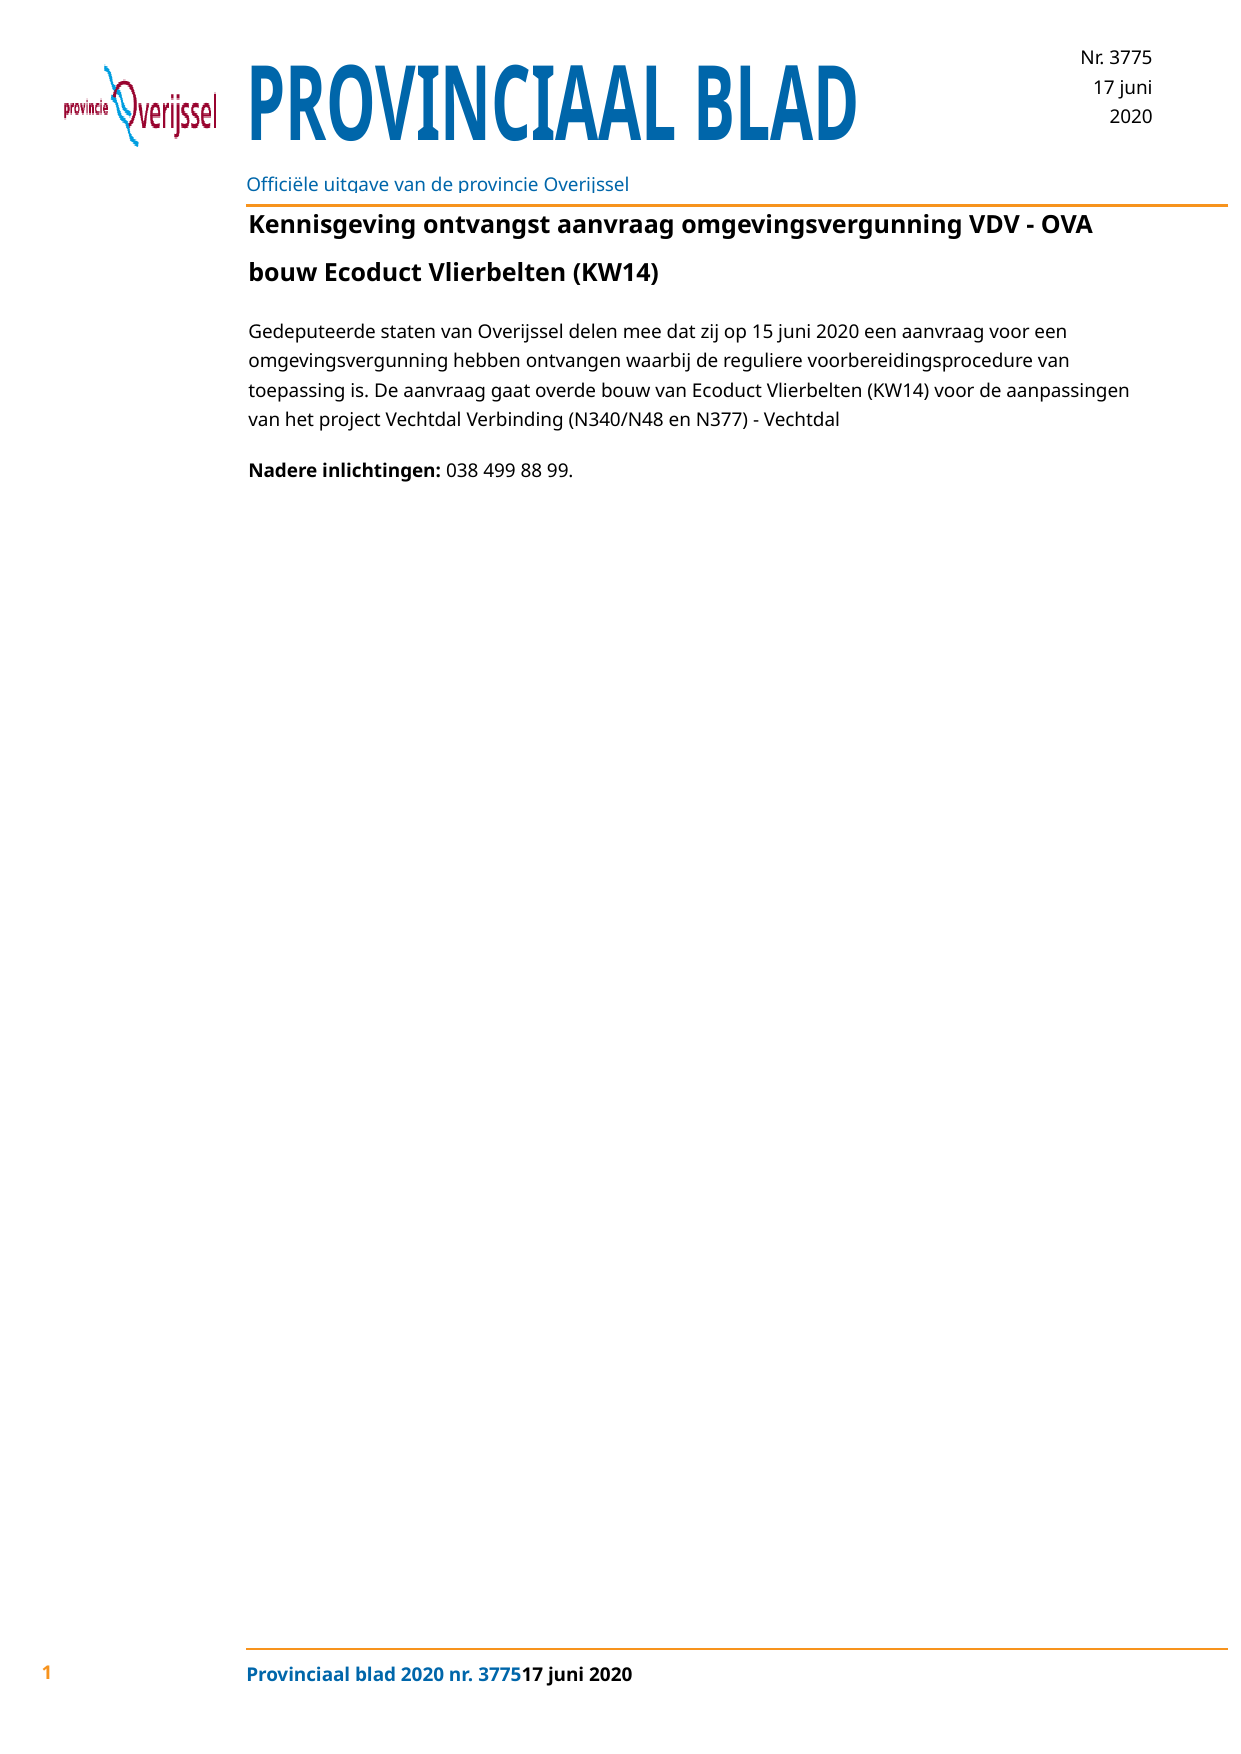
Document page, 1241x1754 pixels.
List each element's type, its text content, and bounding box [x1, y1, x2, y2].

text Gedeputeerde staten van Overijssel delen mee dat zij op 15 juni 2020 een aanvraag voor een omgevingsvergunning hebben ontvangen waarbij de reguliere voorbereidingsprocedure van toepassing is. De aanvraag gaat overde bouw van Ecoduct Vlierbelten (KW14) voor de aanpassingen van het project Vechtdal Verbinding (N340/N48 en N377) - Vechtdal [248, 318, 1152, 432]
text Kennisgeving ontvangst aanvraag omgevingsvergunning VDV - OVA bouw Ecoduct Vlierbelten (KW14) [248, 207, 1152, 288]
picture [41, 47, 231, 172]
text Nadere inlichtingen: 038 499 88 99. [248, 457, 1152, 483]
